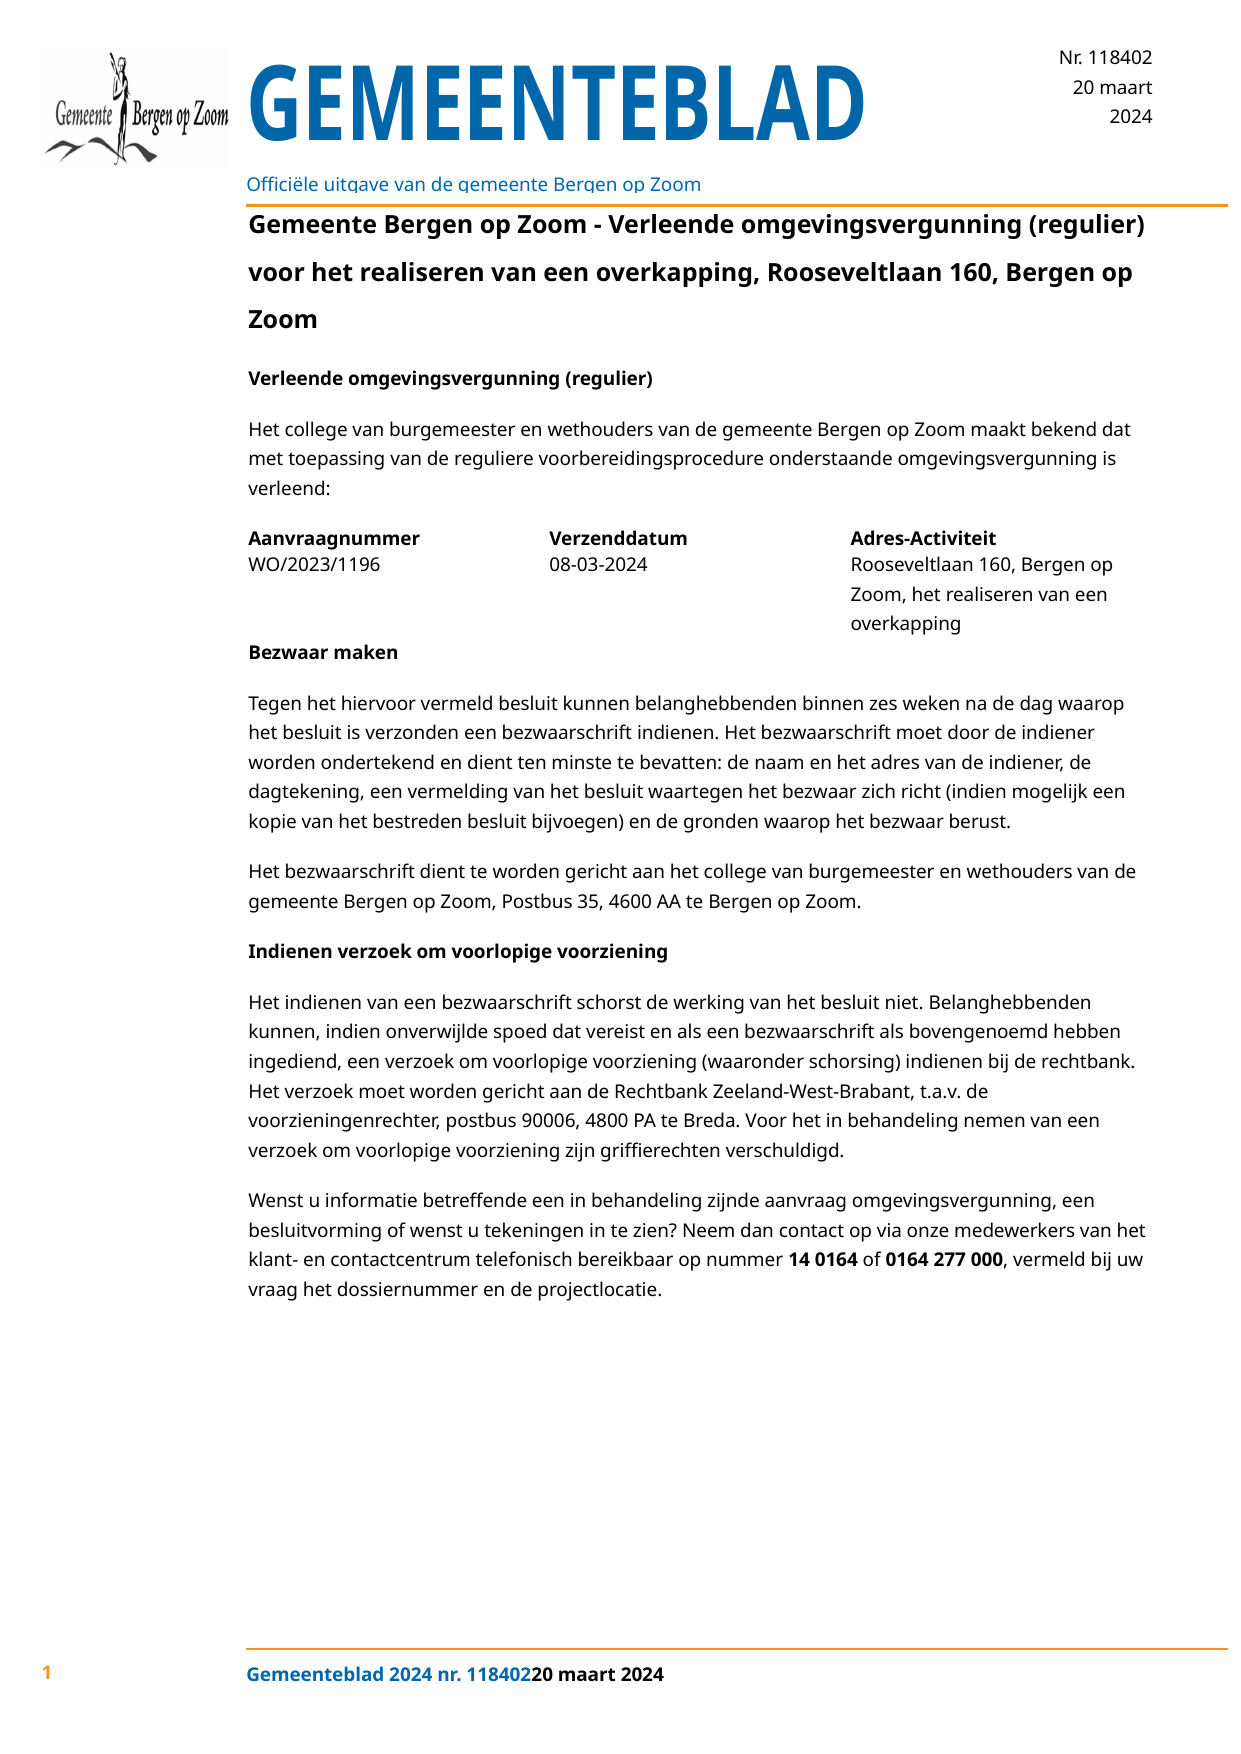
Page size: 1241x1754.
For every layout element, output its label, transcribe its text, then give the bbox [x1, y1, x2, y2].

text Het college van burgemeester en wethouders van de gemeente Bergen op Zoom maakt bekend dat met toepassing van de reguliere voorbereidingsprocedure onderstaande omgevingsvergunning is verleend: [248, 416, 1152, 501]
text Wenst u informatie betreffende een in behandeling zijnde aanvraag omgevingsvergunning, een besluitvorming of wenst u tekeningen in te zien? Neem dan contact op via onze medewerkers van het klant- en contactcentrum telefonisch bereikbaar op nummer 14 0164 of 0164 277 000, vermeld bij uw vraag het dossiernummer en de projectlocatie. [248, 1187, 1152, 1302]
picture [41, 47, 231, 172]
table_cell Rooseveltlaan 160, Bergen op Zoom, het realiseren van een overkapping [850, 551, 1152, 636]
text Bezwaar maken [248, 639, 1152, 665]
text Tegen het hiervoor vermeld besluit kunnen belanghebbenden binnen zes weken na de dag waarop het besluit is verzonden een bezwaarschrift indienen. Het bezwaarschrift moet door de indiener worden ondertekend en dient ten minste te bevatten: de naam en het adres van de indiener, de dagtekening, een vermelding van het besluit waartegen het bezwaar zich richt (indien mogelijk een kopie van het bestreden besluit bijvoegen) en de gronden waarop het bezwaar berust. [248, 690, 1152, 834]
text Indienen verzoek om voorlopige voorziening [248, 939, 1152, 964]
text Het indienen van een bezwaarschrift schorst de werking van het besluit niet. Belanghebbenden kunnen, indien onverwijlde spoed dat vereist en als een bezwaarschrift als bovengenoemd hebben ingediend, een verzoek om voorlopige voorziening (waaronder schorsing) indienen bij de rechtbank. Het verzoek moet worden gericht aan de Rechtbank Zeeland-West-Brabant, t.a.v. de voorzieningenrechter, postbus 90006, 4800 PA te Breda. Voor het in behandeling nemen van een verzoek om voorlopige voorziening zijn griffierechten verschuldigd. [248, 989, 1152, 1163]
text Verleende omgevingsvergunning (regulier) [248, 366, 1152, 391]
text Gemeente Bergen op Zoom - Verleende omgevingsvergunning (regulier) voor het realiseren van een overkapping, Rooseveltlaan 160, Bergen op Zoom [248, 207, 1152, 336]
table_cell WO/2023/1196 [248, 551, 549, 636]
table_header Adres-Activiteit [850, 526, 1152, 551]
table_header Verzenddatum [549, 526, 850, 551]
table_cell 08-03-2024 [549, 551, 850, 636]
text Het bezwaarschrift dient te worden gericht aan het college van burgemeester en wethouders van de gemeente Bergen op Zoom, Postbus 35, 4600 AA te Bergen op Zoom. [248, 859, 1152, 914]
table_header Aanvraagnummer [248, 526, 549, 551]
